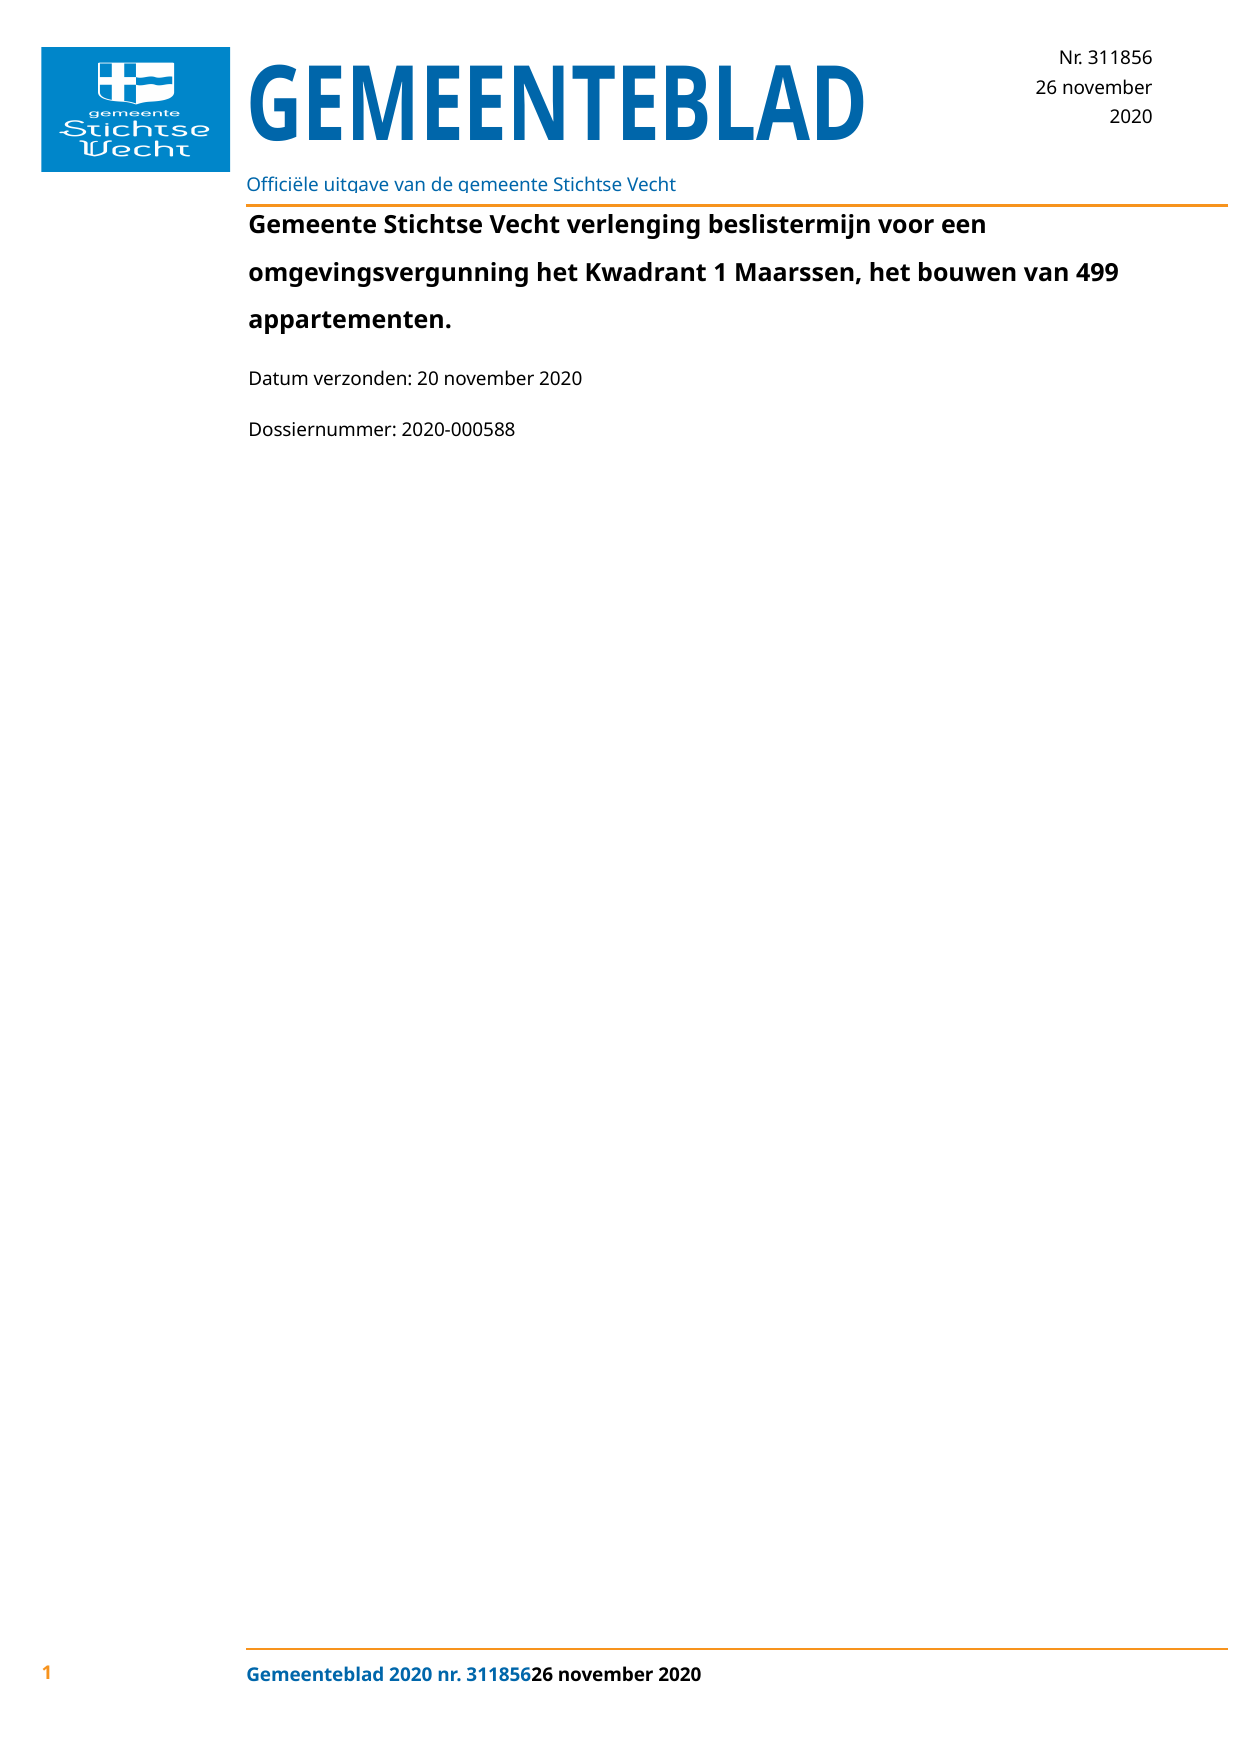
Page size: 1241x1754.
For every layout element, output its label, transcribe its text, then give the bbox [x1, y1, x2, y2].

text Gemeente Stichtse Vecht verlenging beslistermijn voor een omgevingsvergunning het Kwadrant 1 Maarssen, het bouwen van 499 appartementen. [248, 207, 1152, 336]
text Datum verzonden: 20 november 2020 [248, 366, 1152, 391]
text Dossiernummer: 2020-000588 [248, 416, 1152, 442]
picture [99, 63, 135, 101]
picture [137, 63, 174, 103]
